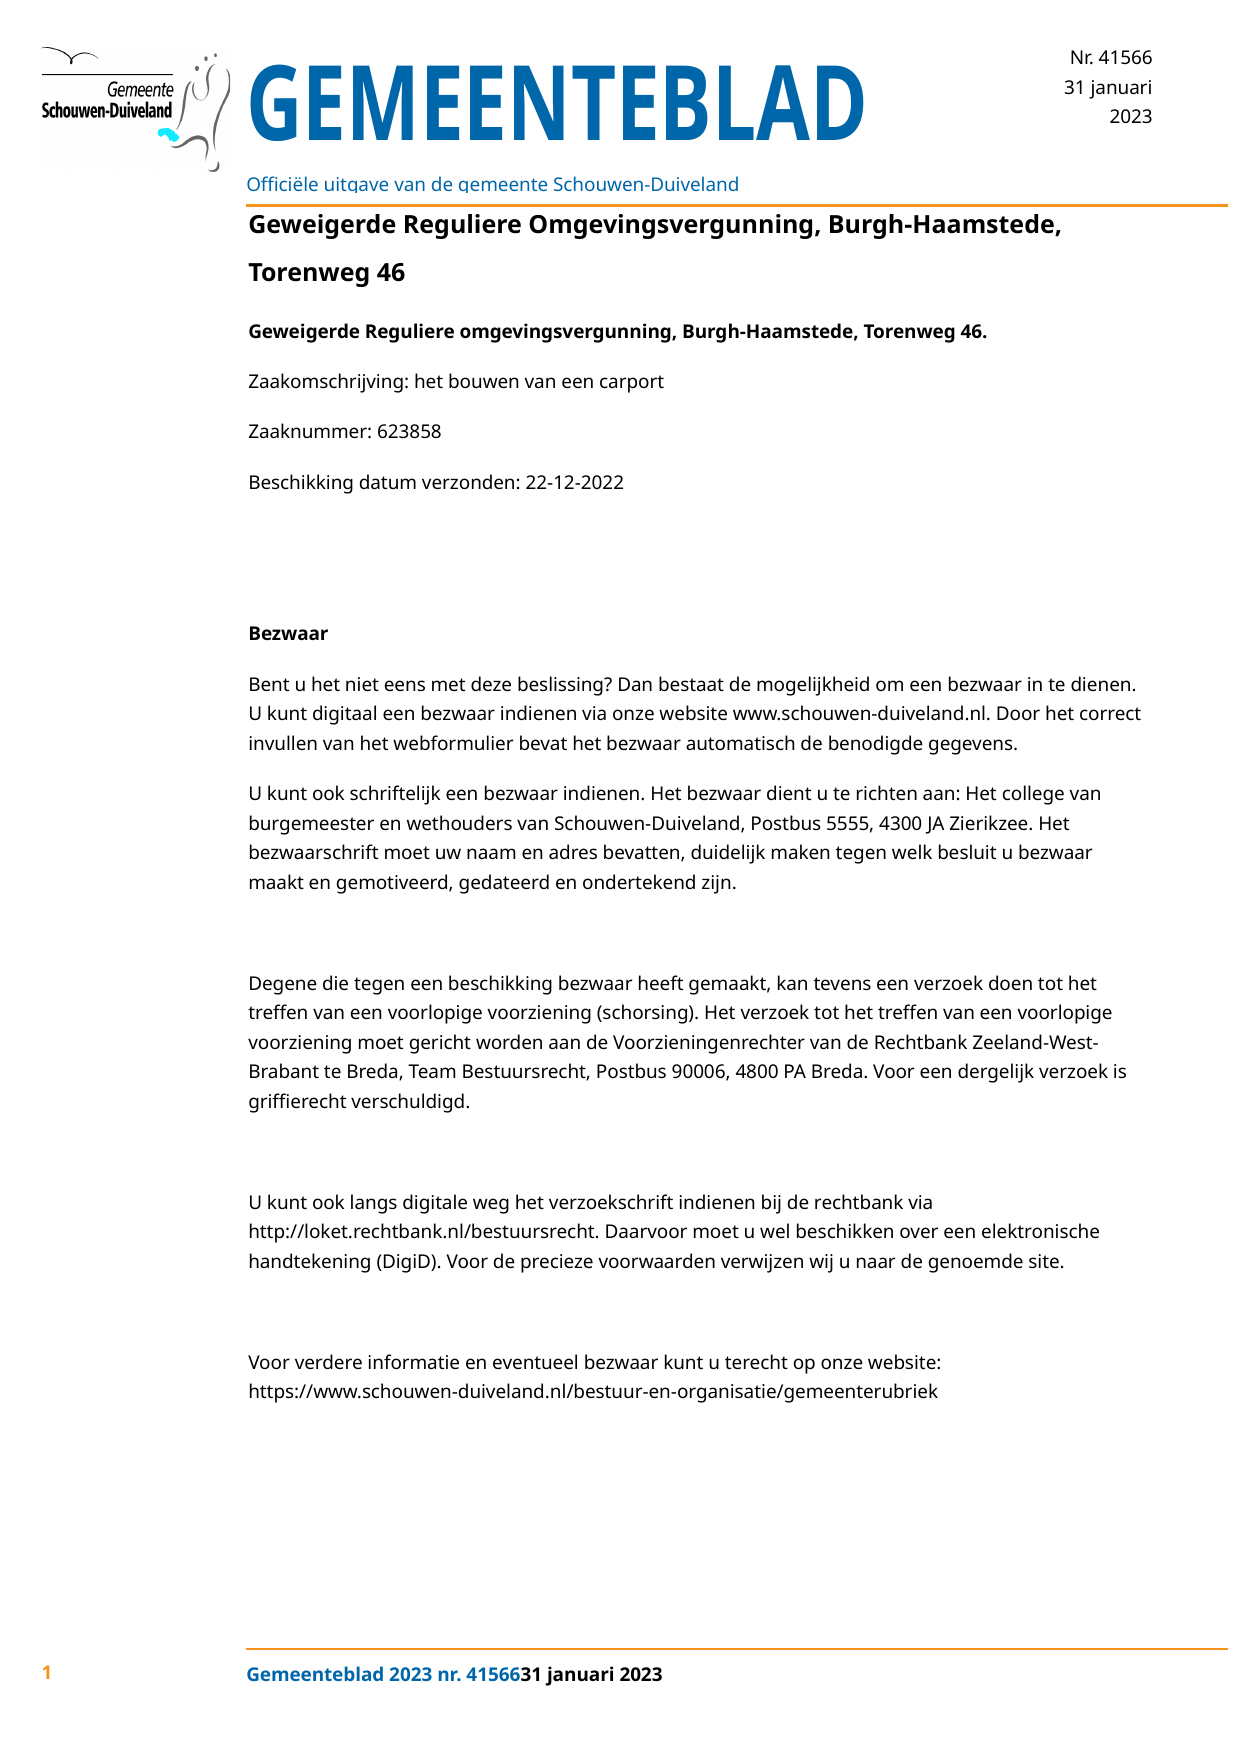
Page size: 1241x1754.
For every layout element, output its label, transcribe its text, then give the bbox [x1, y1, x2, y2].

text U kunt ook schriftelijk een bezwaar indienen. Het bezwaar dient u te richten aan: Het college van burgemeester en wethouders van Schouwen-Duiveland, Postbus 5555, 4300 JA Zierikzee. Het bezwaarschrift moet uw naam en adres bevatten, duidelijk maken tegen welk besluit u bezwaar maakt en gemotiveerd, gedateerd en ondertekend zijn. [248, 780, 1152, 895]
text Geweigerde Reguliere Omgevingsvergunning, Burgh-Haamstede, Torenweg 46 [248, 207, 1152, 288]
text Bezwaar [248, 620, 1152, 646]
text Zaaknummer: 623858 [248, 419, 1152, 444]
text Degene die tegen een beschikking bezwaar heeft gemaakt, kan tevens een verzoek doen tot het treffen van een voorlopige voorziening (schorsing). Het verzoek tot het treffen van een voorlopige voorziening moet gericht worden aan de Voorzieningenrechter van de Rechtbank Zeeland-West-Brabant te Breda, Team Bestuursrecht, Postbus 90006, 4800 PA Breda. Voor een dergelijk verzoek is griffierecht verschuldigd. [248, 970, 1152, 1114]
text Zaakomschrijving: het bouwen van een carport [248, 368, 1152, 394]
text Bent u het niet eens met deze beslissing? Dan bestaat de mogelijkheid om een bezwaar in te dienen. U kunt digitaal een bezwaar indienen via onze website www.schouwen-duiveland.nl. Door het correct invullen van het webformulier bevat het bezwaar automatisch de benodigde gegevens. [248, 671, 1152, 756]
text Beschikking datum verzonden: 22-12-2022 [248, 469, 1152, 495]
text Geweigerde Reguliere omgevingsvergunning, Burgh-Haamstede, Torenweg 46. [248, 318, 1152, 344]
picture [41, 47, 231, 172]
text U kunt ook langs digitale weg het verzoekschrift indienen bij de rechtbank via http://loket.rechtbank.nl/bestuursrecht. Daarvoor moet u wel beschikken over een elektronische handtekening (DigiD). Voor de precieze voorwaarden verwijzen wij u naar de genoemde site. [248, 1189, 1152, 1274]
text Voor verdere informatie en eventueel bezwaar kunt u terecht op onze website: https://www.schouwen-duiveland.nl/bestuur-en-organisatie/gemeenterubriek [248, 1349, 1152, 1404]
